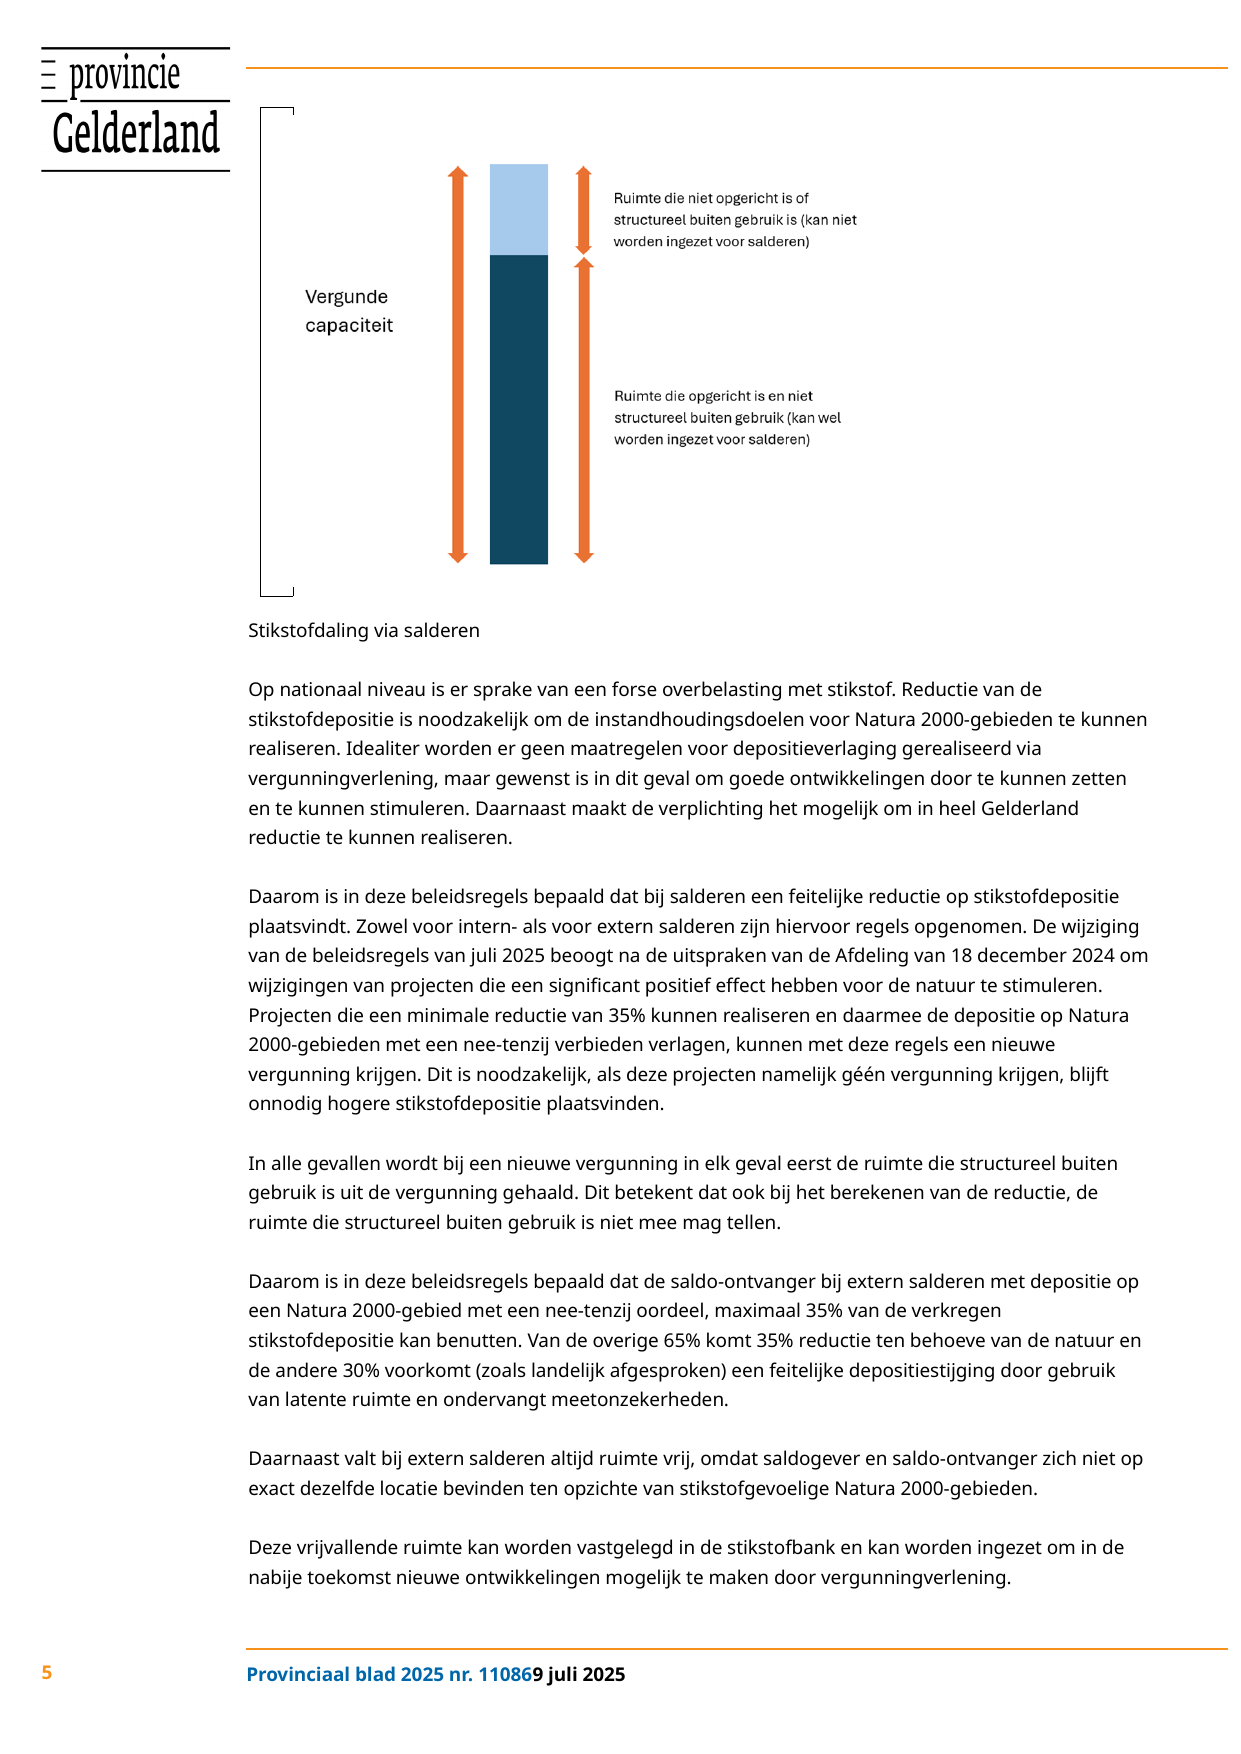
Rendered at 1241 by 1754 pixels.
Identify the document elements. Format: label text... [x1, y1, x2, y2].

text Daarom is in deze beleidsregels bepaald dat bij salderen een feitelijke reductie op stikstofdepositie plaatsvindt. Zowel voor intern- als voor extern salderen zijn hiervoor regels opgenomen. De wijziging van de beleidsregels van juli 2025 beoogt na de uitspraken van de Afdeling van 18 december 2024 om wijzigingen van projecten die een significant positief effect hebben voor de natuur te stimuleren. Projecten die een minimale reductie van 35% kunnen realiseren en daarmee de depositie op Natura 2000-gebieden met een nee-tenzij verbieden verlagen, kunnen met deze regels een nieuwe vergunning krijgen. Dit is noodzakelijk, als deze projecten namelijk géén vergunning krijgen, blijft onnodig hogere stikstofdepositie plaatsvinden. [248, 883, 1152, 1116]
picture [41, 47, 231, 172]
text Daarom is in deze beleidsregels bepaald dat de saldo-ontvanger bij extern salderen met depositie op een Natura 2000-gebied met een nee-tenzij oordeel, maximaal 35% van de verkregen stikstofdepositie kan benutten. Van de overige 65% komt 35% reductie ten behoeve van de natuur en de andere 30% voorkomt (zoals landelijk afgesproken) een feitelijke depositiestijging door gebruik van latente ruimte en ondervangt meetonzekerheden. [248, 1268, 1152, 1412]
text Daarnaast valt bij extern salderen altijd ruimte vrij, omdat saldogever en saldo-ontvanger zich niet op exact dezelfde locatie bevinden ten opzichte van stikstofgevoelige Natura 2000-gebieden. [248, 1446, 1152, 1501]
picture [268, 115, 913, 587]
text Stikstofdaling via salderen [248, 617, 1152, 643]
text Deze vrijvallende ruimte kan worden vastgelegd in de stikstofbank en kan worden ingezet om in de nabije toekomst nieuwe ontwikkelingen mogelijk te maken door vergunningverlening. [248, 1534, 1152, 1589]
text Op nationaal niveau is er sprake van een forse overbelasting met stikstof. Reductie van de stikstofdepositie is noodzakelijk om de instandhoudingsdoelen voor Natura 2000-gebieden te kunnen realiseren. Idealiter worden er geen maatregelen voor depositieverlaging gerealiseerd via vergunningverlening, maar gewenst is in dit geval om goede ontwikkelingen door te kunnen zetten en te kunnen stimuleren. Daarnaast maakt de verplichting het mogelijk om in heel Gelderland reductie te kunnen realiseren. [248, 676, 1152, 850]
text In alle gevallen wordt bij een nieuwe vergunning in elk geval eerst de ruimte die structureel buiten gebruik is uit de vergunning gehaald. Dit betekent dat ook bij het berekenen van de reductie, de ruimte die structureel buiten gebruik is niet mee mag tellen. [248, 1150, 1152, 1234]
